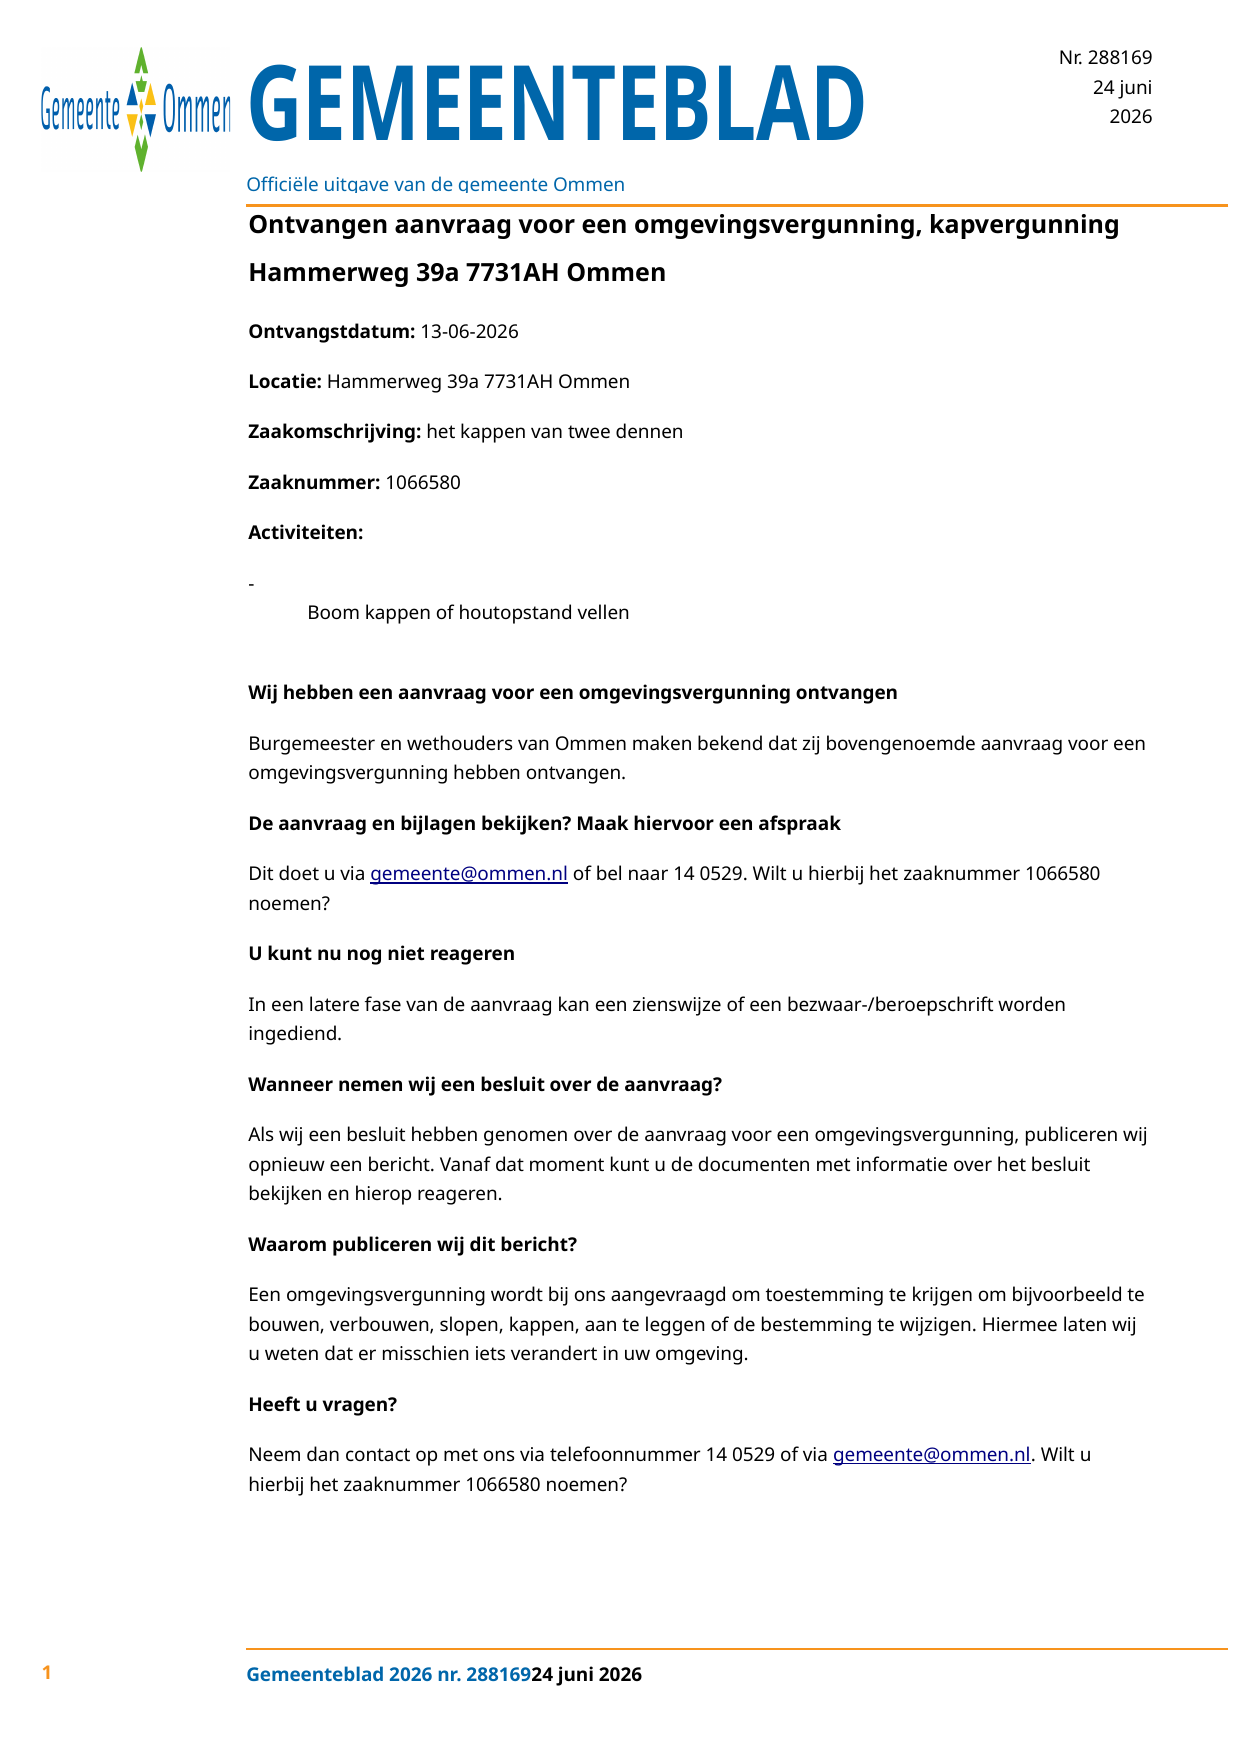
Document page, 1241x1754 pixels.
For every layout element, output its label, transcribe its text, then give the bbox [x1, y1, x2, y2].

text U kunt nu nog niet reageren [248, 940, 1152, 966]
text Waarom publiceren wij dit bericht? [248, 1231, 1152, 1257]
text Ontvangen aanvraag voor een omgevingsvergunning, kapvergunning Hammerweg 39a 7731AH Ommen [248, 207, 1152, 288]
text Burgemeester en wethouders van Ommen maken bekend dat zij bovengenoemde aanvraag voor een omgevingsvergunning hebben ontvangen. [248, 730, 1152, 785]
text Een omgevingsvergunning wordt bij ons aangevraagd om toestemming te krijgen om bijvoorbeeld te bouwen, verbouwen, slopen, kappen, aan te leggen of de bestemming te wijzigen. Hiermee laten wij u weten dat er misschien iets verandert in uw omgeving. [248, 1281, 1152, 1366]
text Wanneer nemen wij een besluit over de aanvraag? [248, 1071, 1152, 1097]
text Zaakomschrijving: het kappen van twee dennen [248, 419, 1152, 444]
text Zaaknummer: 1066580 [248, 469, 1152, 495]
text Wij hebben een aanvraag voor een omgevingsvergunning ontvangen [248, 679, 1152, 705]
text Heeft u vragen? [248, 1391, 1152, 1417]
picture [41, 47, 231, 172]
text Activiteiten: [248, 519, 1152, 545]
list Boom kappen of houtopstand vellen [248, 599, 1152, 625]
text Dit doet u via gemeente@ommen.nl of bel naar 14 0529. Wilt u hierbij het zaaknummer 1066580 noemen? [248, 860, 1152, 916]
text Ontvangstdatum: 13-06-2026 [248, 318, 1152, 344]
text Als wij een besluit hebben genomen over de aanvraag voor een omgevingsvergunning, publiceren wij opnieuw een bericht. Vanaf dat moment kunt u de documenten met informatie over het besluit bekijken en hierop reageren. [248, 1121, 1152, 1206]
text In een latere fase van de aanvraag kan een zienswijze of een bezwaar-/beroepschrift worden ingediend. [248, 991, 1152, 1046]
text De aanvraag en bijlagen bekijken? Maak hiervoor een afspraak [248, 810, 1152, 836]
text Neem dan contact op met ons via telefoonnummer 14 0529 of via gemeente@ommen.nl. Wilt u hierbij het zaaknummer 1066580 noemen? [248, 1441, 1152, 1497]
text Locatie: Hammerweg 39a 7731AH Ommen [248, 368, 1152, 394]
